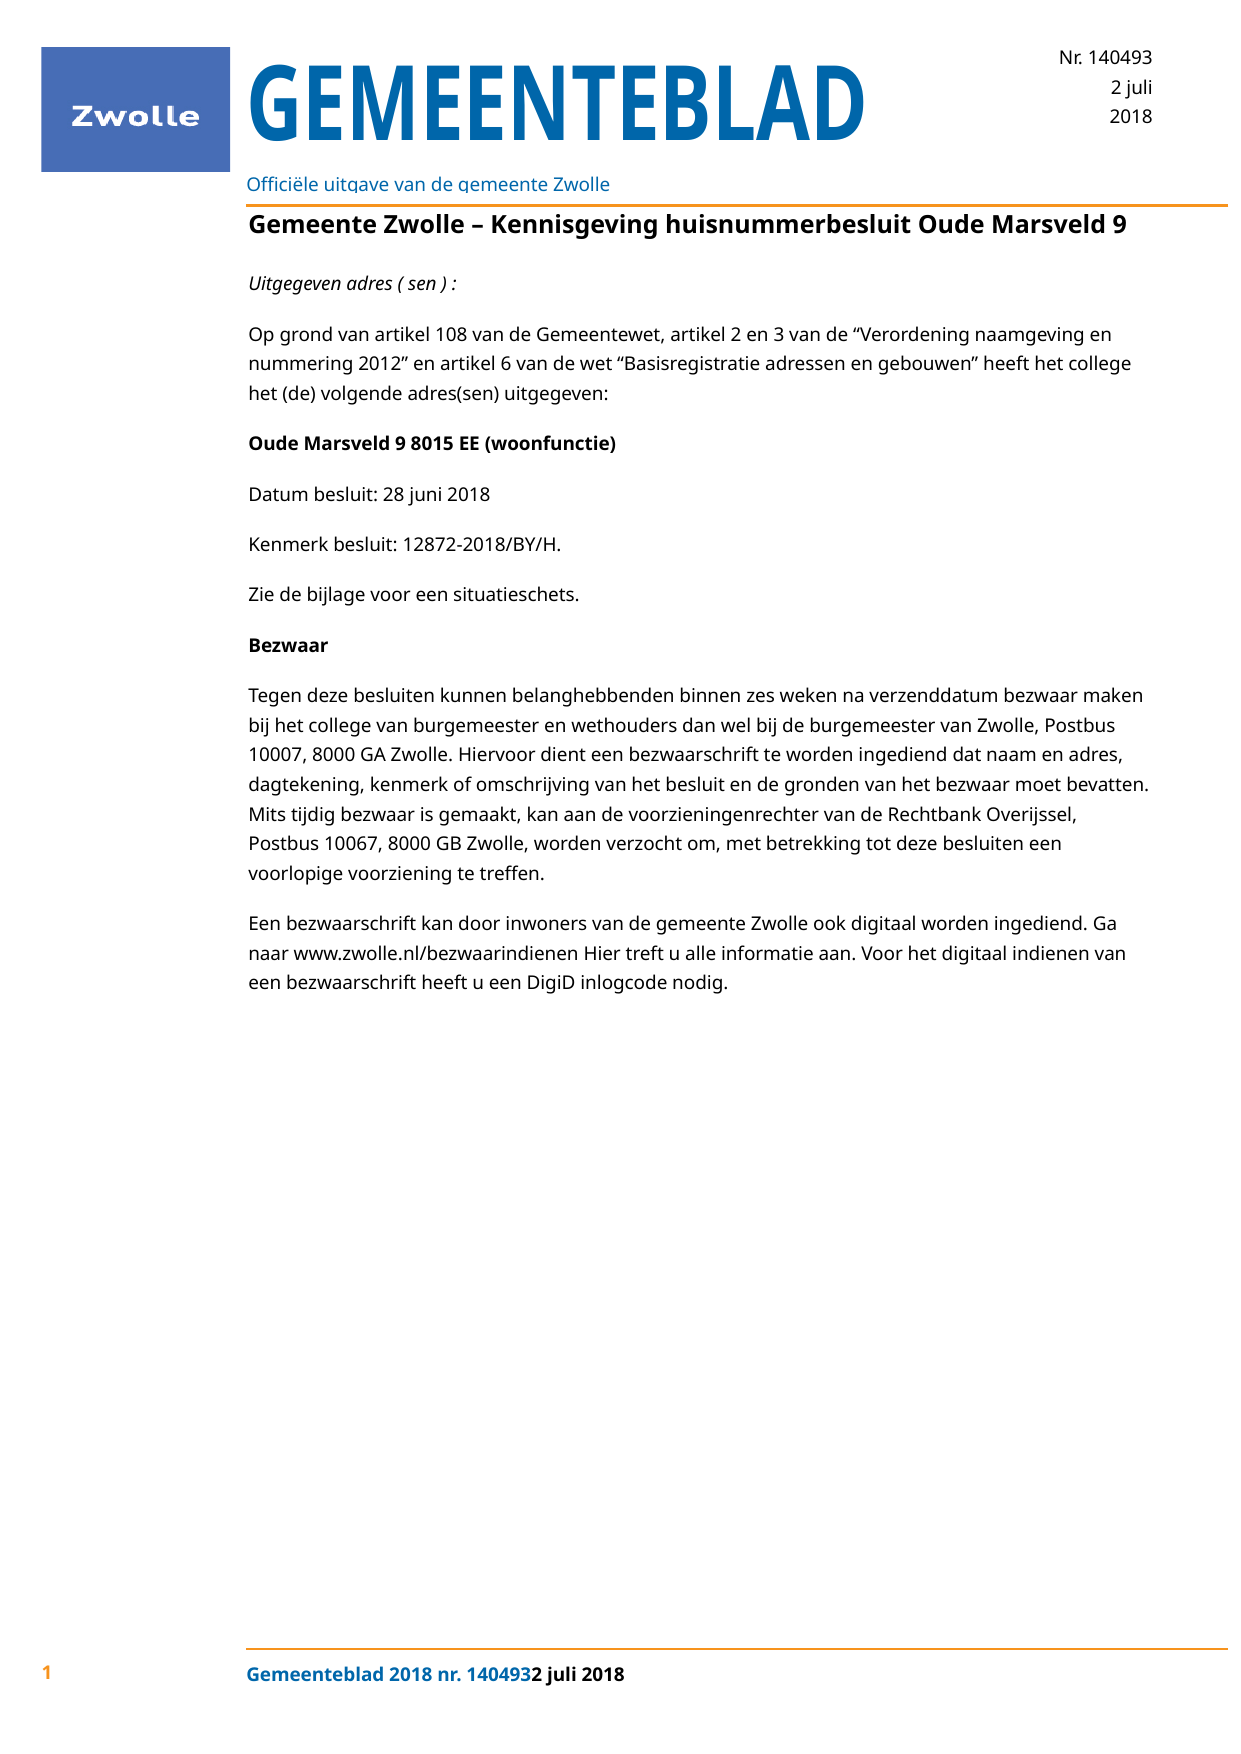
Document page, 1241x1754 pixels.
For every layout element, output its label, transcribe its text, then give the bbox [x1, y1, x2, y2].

text Tegen deze besluiten kunnen belanghebbenden binnen zes weken na verzenddatum bezwaar maken bij het college van burgemeester en wethouders dan wel bij de burgemeester van Zwolle, Postbus 10007, 8000 GA Zwolle. Hiervoor dient een bezwaarschrift te worden ingediend dat naam en adres, dagtekening, kenmerk of omschrijving van het besluit en de gronden van het bezwaar moet bevatten. Mits tijdig bezwaar is gemaakt, kan aan de voorzieningenrechter van de Rechtbank Overijssel, Postbus 10067, 8000 GB Zwolle, worden verzocht om, met betrekking tot deze besluiten een voorlopige voorziening te treffen. [248, 682, 1152, 886]
text Uitgegeven adres ( sen ) : [248, 270, 1152, 296]
text Oude Marsveld 9 8015 EE (woonfunctie) [248, 430, 1152, 456]
text Op grond van artikel 108 van de Gemeentewet, artikel 2 en 3 van de “Verordening naamgeving en nummering 2012” en artikel 6 van de wet “Basisregistratie adressen en gebouwen” heeft het college het (de) volgende adres(sen) uitgegeven: [248, 321, 1152, 406]
text Gemeente Zwolle – Kennisgeving huisnummerbesluit Oude Marsveld 9 [248, 207, 1152, 241]
text Datum besluit: 28 juni 2018 [248, 481, 1152, 506]
picture [41, 47, 231, 172]
text Een bezwaarschrift kan door inwoners van de gemeente Zwolle ook digitaal worden ingediend. Ga naar www.zwolle.nl/bezwaarindienen Hier treft u alle informatie aan. Voor het digitaal indienen van een bezwaarschrift heeft u een DigiD inlogcode nodig. [248, 910, 1152, 995]
text Bezwaar [248, 632, 1152, 658]
text Zie de bijlage voor een situatieschets. [248, 582, 1152, 607]
text Kenmerk besluit: 12872-2018/BY/H. [248, 531, 1152, 557]
